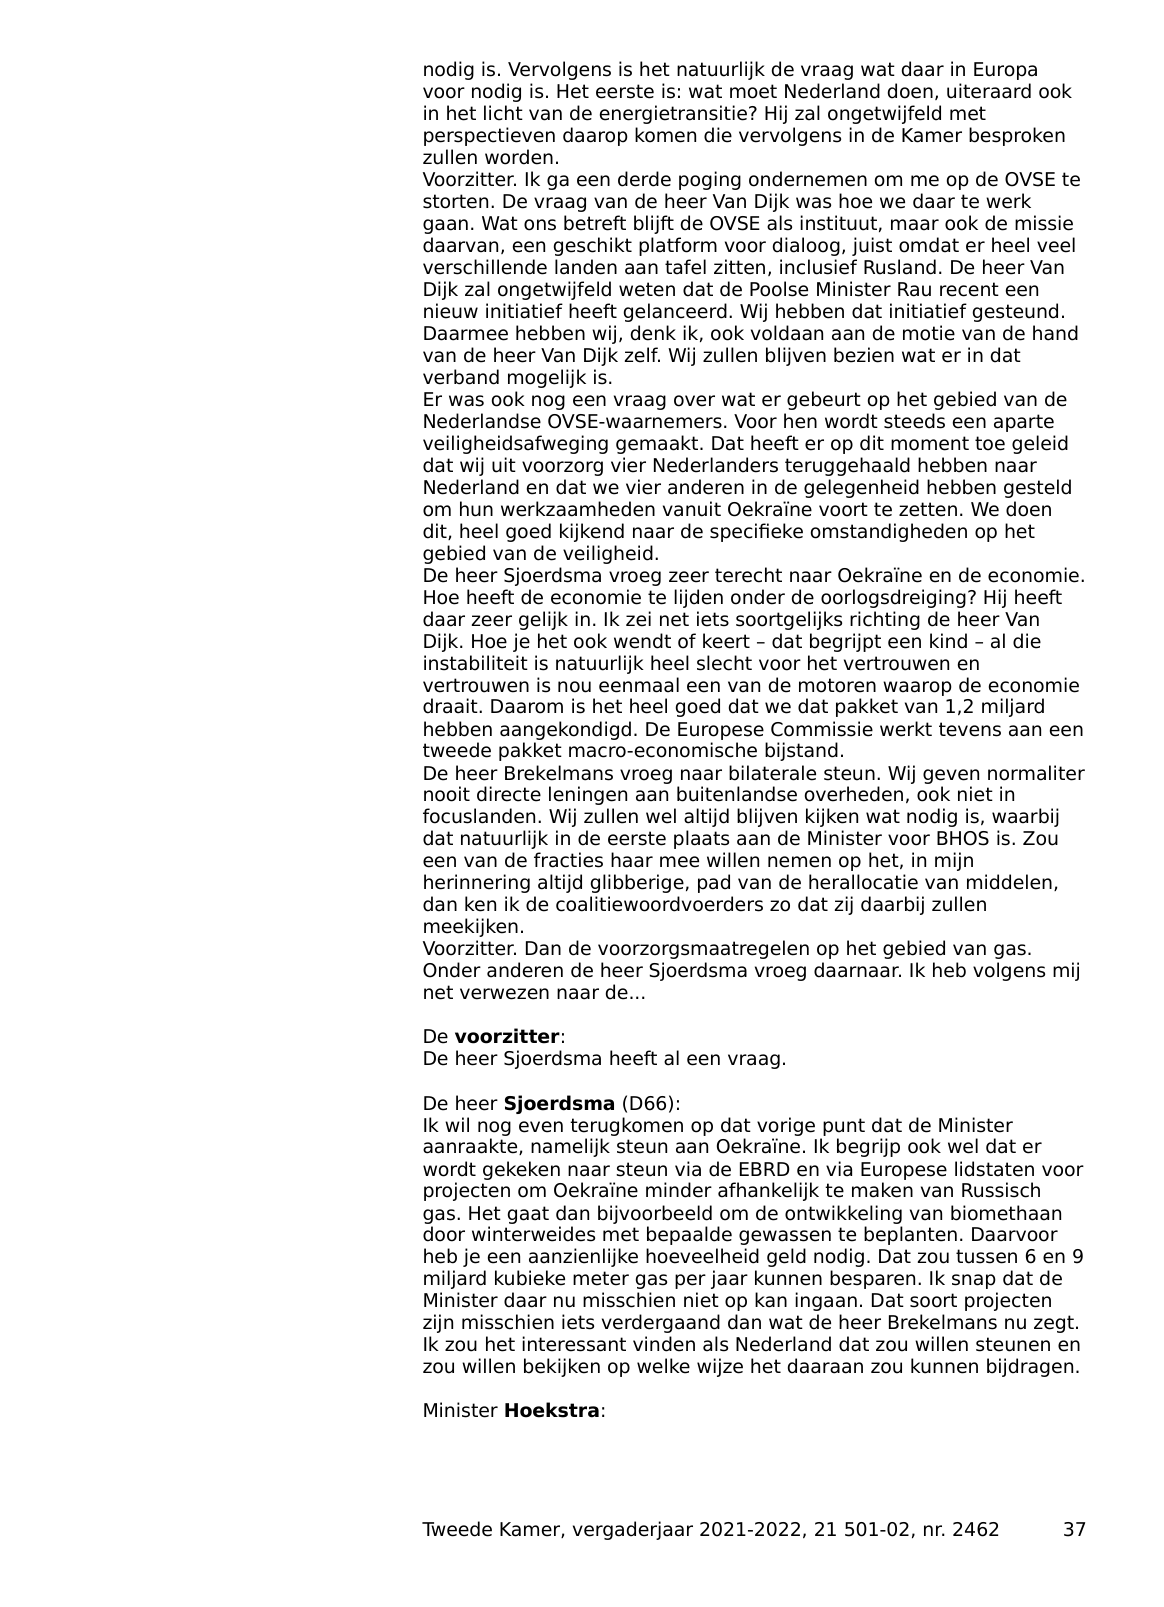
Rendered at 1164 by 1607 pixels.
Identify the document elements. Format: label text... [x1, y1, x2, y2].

text Voorzitter. Dan de voorzorgsmaatregelen op het gebied van gas. Onder anderen de heer Sjoerdsma vroeg daarnaar. Ik heb volgens mij net verwezen naar de... [422, 938, 1087, 1004]
text De voorzitter: [422, 1026, 1087, 1048]
text De heer Sjoerdsma vroeg zeer terecht naar Oekraïne en de economie. Hoe heeft de economie te lijden onder de oorlogsdreiging? Hij heeft daar zeer gelijk in. Ik zei net iets soortgelijks richting de heer Van Dijk. Hoe je het ook wendt of keert – dat begrijpt een kind – al die instabiliteit is natuurlijk heel slecht voor het vertrouwen en vertrouwen is nou eenmaal een van de motoren waarop de economie draait. Daarom is het heel goed dat we dat pakket van 1,2 miljard hebben aangekondigd. De Europese Commissie werkt tevens aan een tweede pakket macro-economische bijstand. [422, 564, 1087, 762]
text Er was ook nog een vraag over wat er gebeurt op het gebied van de Nederlandse OVSE-waarnemers. Voor hen wordt steeds een aparte veiligheidsafweging gemaakt. Dat heeft er op dit moment toe geleid dat wij uit voorzorg vier Nederlanders teruggehaald hebben naar Nederland en dat we vier anderen in de gelegenheid hebben gesteld om hun werkzaamheden vanuit Oekraïne voort te zetten. We doen dit, heel goed kijkend naar de specifieke omstandigheden op het gebied van de veiligheid. [422, 389, 1087, 564]
text De heer Sjoerdsma (D66): [422, 1092, 1087, 1114]
text De heer Sjoerdsma heeft al een vraag. [422, 1048, 1087, 1070]
text Minister Hoekstra: [422, 1400, 1087, 1422]
text De heer Brekelmans vroeg naar bilaterale steun. Wij geven normaliter nooit directe leningen aan buitenlandse overheden, ook niet in focuslanden. Wij zullen wel altijd blijven kijken wat nodig is, waarbij dat natuurlijk in de eerste plaats aan de Minister voor BHOS is. Zou een van de fracties haar mee willen nemen op het, in mijn herinnering altijd glibberige, pad van de herallocatie van middelen, dan ken ik de coalitiewoordvoerders zo dat zij daarbij zullen meekijken. [422, 762, 1087, 938]
text Voorzitter. Ik ga een derde poging ondernemen om me op de OVSE te storten. De vraag van de heer Van Dijk was hoe we daar te werk gaan. Wat ons betreft blijft de OVSE als instituut, maar ook de missie daarvan, een geschikt platform voor dialoog, juist omdat er heel veel verschillende landen aan tafel zitten, inclusief Rusland. De heer Van Dijk zal ongetwijfeld weten dat de Poolse Minister Rau recent een nieuw initiatief heeft gelanceerd. Wij hebben dat initiatief gesteund. Daarmee hebben wij, denk ik, ook voldaan aan de motie van de hand van de heer Van Dijk zelf. Wij zullen blijven bezien wat er in dat verband mogelijk is. [422, 169, 1087, 389]
text nodig is. Vervolgens is het natuurlijk de vraag wat daar in Europa voor nodig is. Het eerste is: wat moet Nederland doen, uiteraard ook in het licht van de energietransitie? Hij zal ongetwijfeld met perspectieven daarop komen die vervolgens in de Kamer besproken zullen worden. [422, 59, 1087, 169]
text Ik wil nog even terugkomen op dat vorige punt dat de Minister aanraakte, namelijk steun aan Oekraïne. Ik begrijp ook wel dat er wordt gekeken naar steun via de EBRD en via Europese lidstaten voor projecten om Oekraïne minder afhankelijk te maken van Russisch gas. Het gaat dan bijvoorbeeld om de ontwikkeling van biomethaan door winterweides met bepaalde gewassen te beplanten. Daarvoor heb je een aanzienlijke hoeveelheid geld nodig. Dat zou tussen 6 en 9 miljard kubieke meter gas per jaar kunnen besparen. Ik snap dat de Minister daar nu misschien niet op kan ingaan. Dat soort projecten zijn misschien iets verdergaand dan wat de heer Brekelmans nu zegt. Ik zou het interessant vinden als Nederland dat zou willen steunen en zou willen bekijken op welke wijze het daaraan zou kunnen bijdragen. [422, 1114, 1087, 1378]
